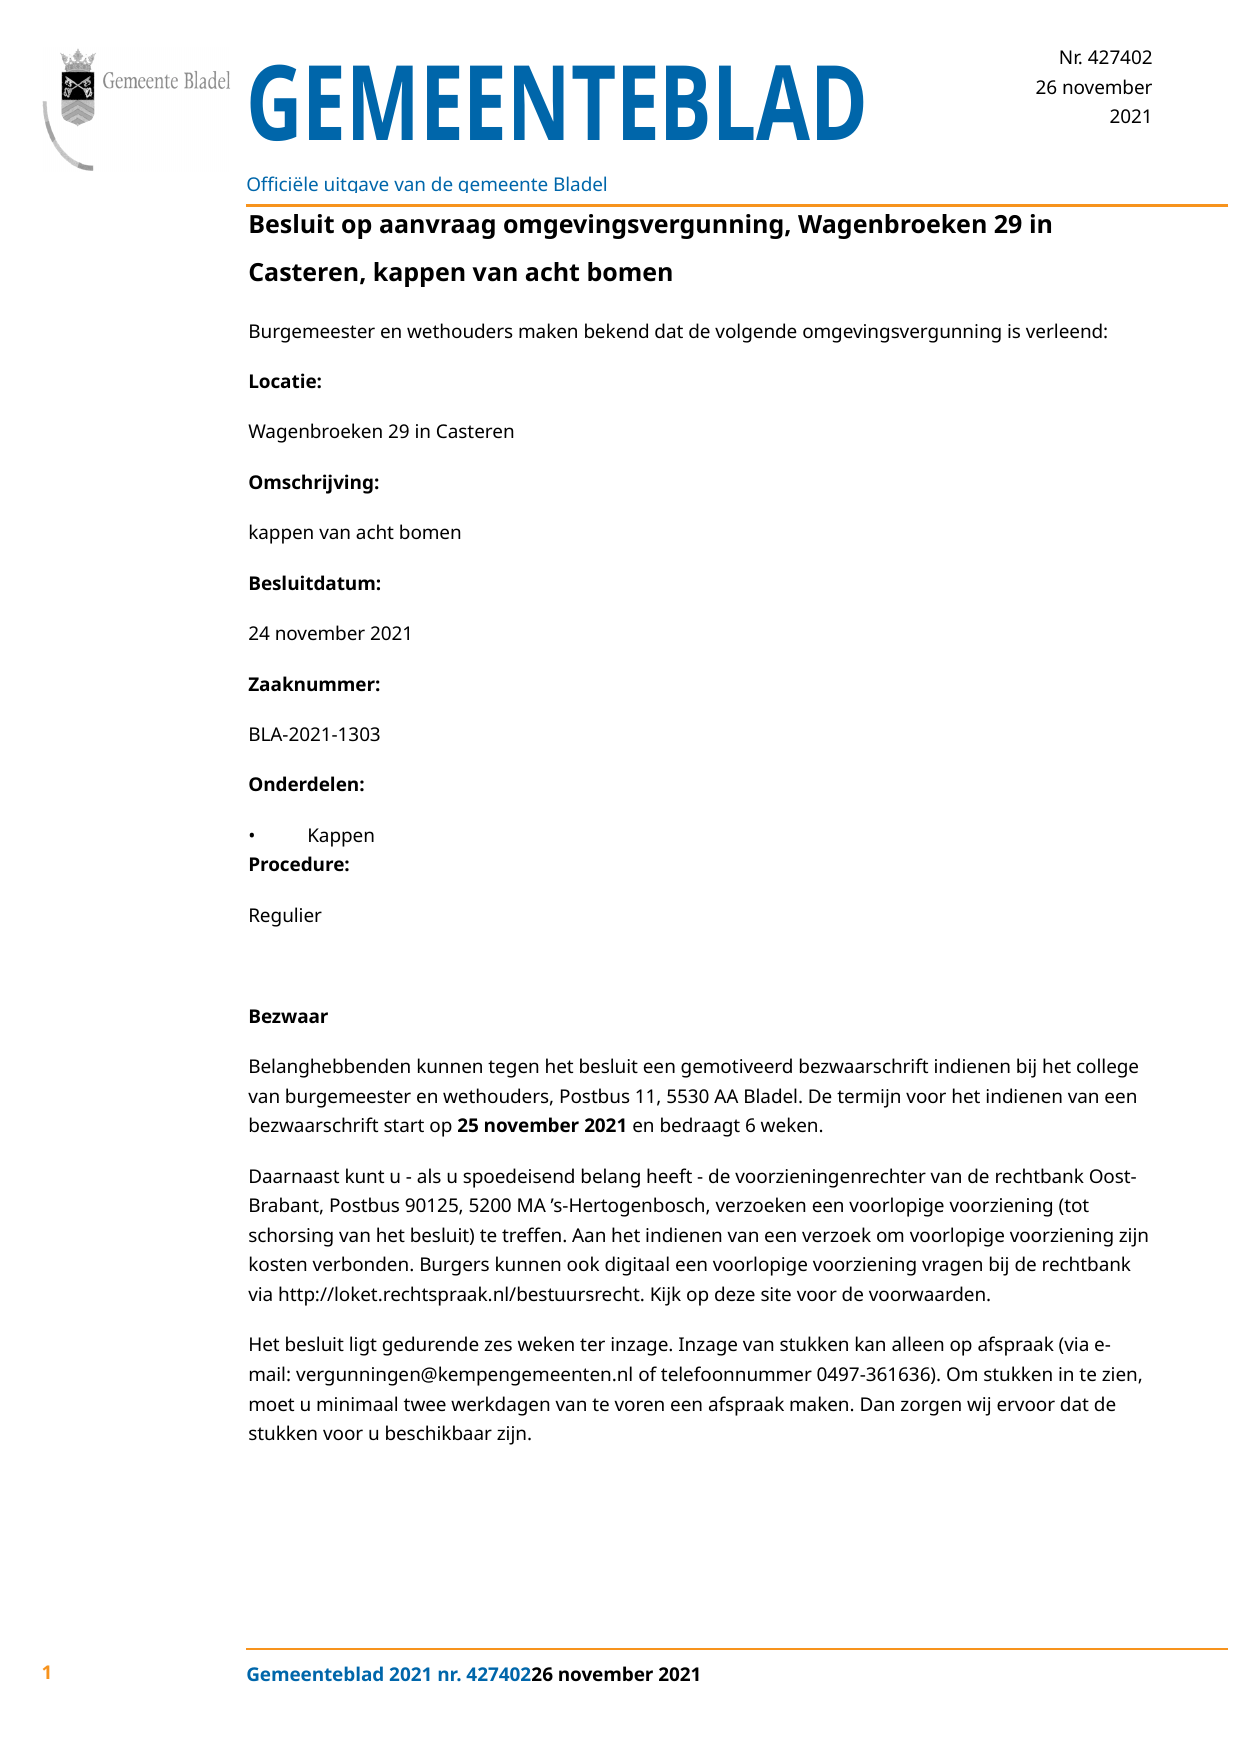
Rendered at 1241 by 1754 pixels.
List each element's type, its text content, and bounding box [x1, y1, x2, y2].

text Bezwaar [248, 1003, 1152, 1029]
text Regulier [248, 902, 1152, 928]
text Omschrijving: [248, 469, 1152, 495]
text Daarnaast kunt u - als u spoedeisend belang heeft - de voorzieningenrechter van de rechtbank Oost-Brabant, Postbus 90125, 5200 MA ’s-Hertogenbosch, verzoeken een voorlopige voorziening (tot schorsing van het besluit) te treffen. Aan het indienen van een verzoek om voorlopige voorziening zijn kosten verbonden. Burgers kunnen ook digitaal een voorlopige voorziening vragen bij de rechtbank via http://loket.rechtspraak.nl/bestuursrecht. Kijk op deze site voor de voorwaarden. [248, 1163, 1152, 1307]
text Burgemeester en wethouders maken bekend dat de volgende omgevingsvergunning is verleend: [248, 318, 1152, 344]
text Zaaknummer: [248, 671, 1152, 697]
picture [41, 47, 231, 172]
text BLA-2021-1303 [248, 721, 1152, 747]
text Wagenbroeken 29 in Casteren [248, 419, 1152, 444]
text Onderdelen: [248, 772, 1152, 797]
text kappen van acht bomen [248, 519, 1152, 545]
text Belanghebbenden kunnen tegen het besluit een gemotiveerd bezwaarschrift indienen bij het college van burgemeester en wethouders, Postbus 11, 5530 AA Bladel. De termijn voor het indienen van een bezwaarschrift start op 25 november 2021 en bedraagt 6 weken. [248, 1053, 1152, 1138]
text Besluitdatum: [248, 570, 1152, 596]
text Besluit op aanvraag omgevingsvergunning, Wagenbroeken 29 in Casteren, kappen van acht bomen [248, 207, 1152, 288]
text Procedure: [248, 852, 1152, 877]
text Het besluit ligt gedurende zes weken ter inzage. Inzage van stukken kan alleen op afspraak (via e-mail: vergunningen@kempengemeenten.nl of telefoonnummer 0497-361636). Om stukken in te zien, moet u minimaal twee werkdagen van te voren een afspraak maken. Dan zorgen wij ervoor dat de stukken voor u beschikbaar zijn. [248, 1332, 1152, 1446]
text Locatie: [248, 368, 1152, 394]
list Kappen [248, 822, 1152, 848]
text 24 november 2021 [248, 620, 1152, 646]
